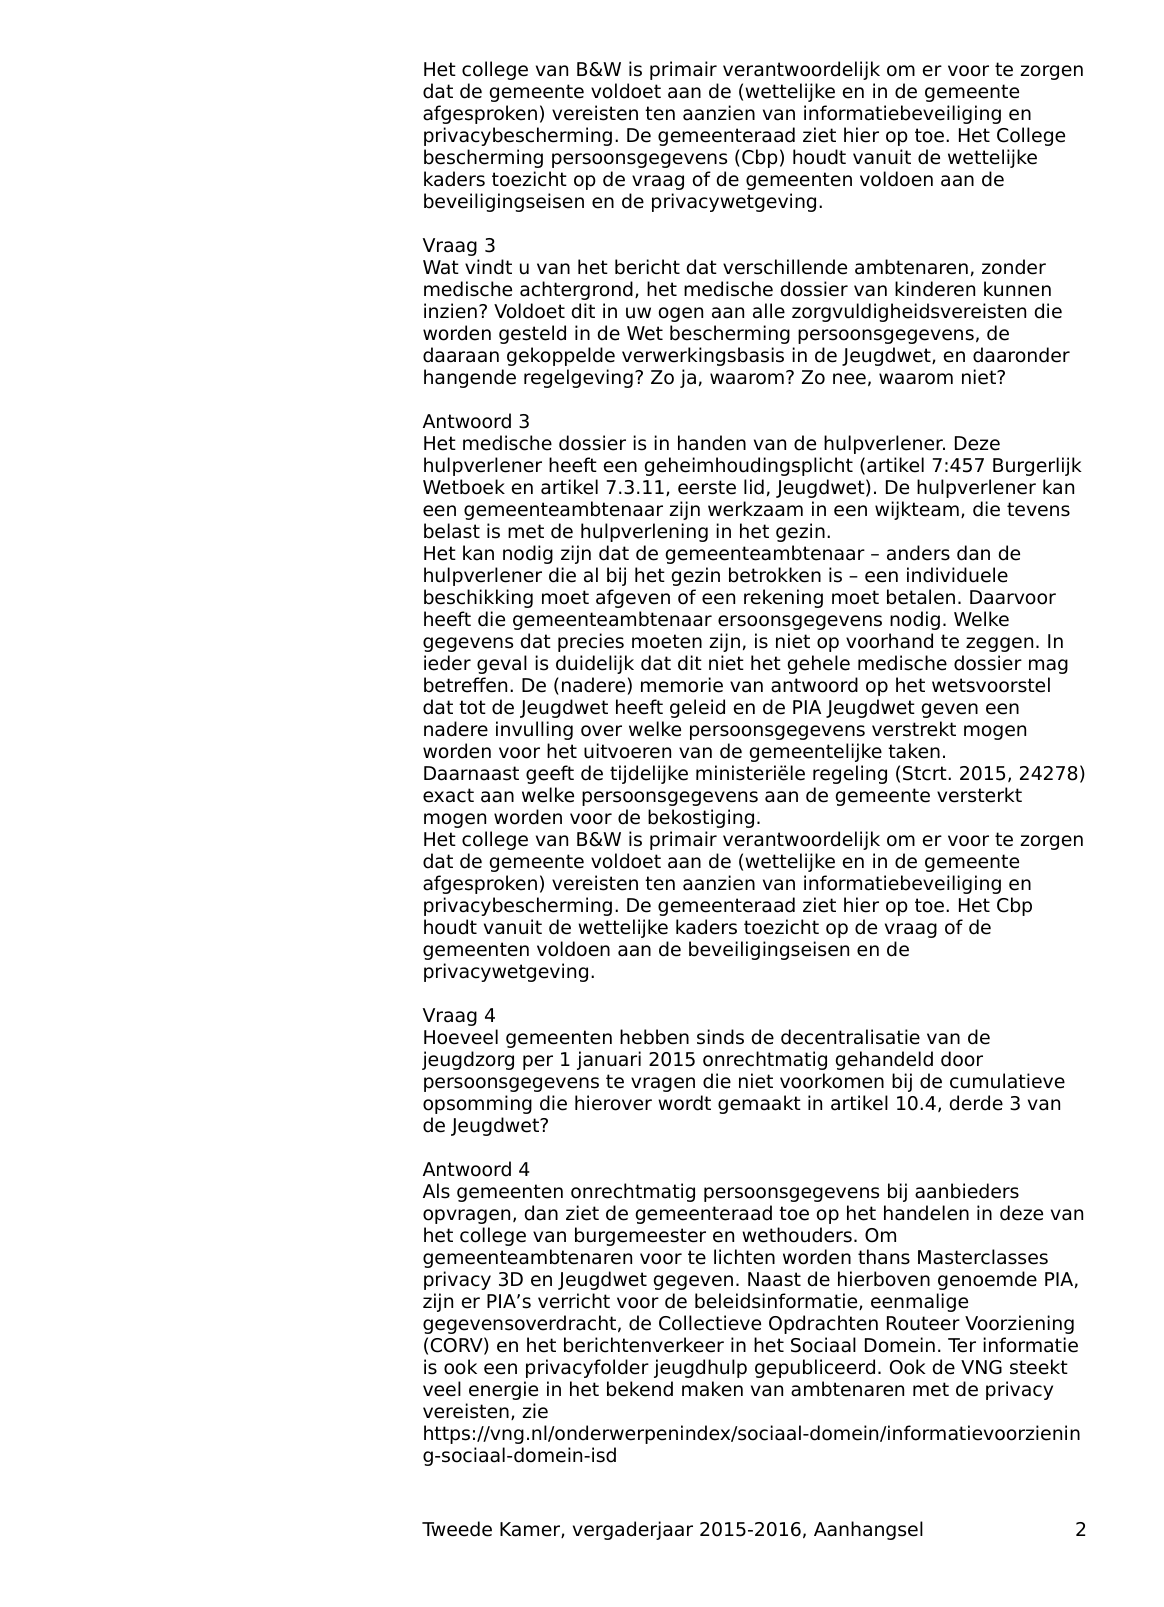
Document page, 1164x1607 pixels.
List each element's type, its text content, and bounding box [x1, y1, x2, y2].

text Het kan nodig zijn dat de gemeenteambtenaar – anders dan de hulpverlener die al bij het gezin betrokken is – een individuele beschikking moet afgeven of een rekening moet betalen. Daarvoor heeft die gemeenteambtenaar ersoonsgegevens nodig. Welke gegevens dat precies moeten zijn, is niet op voorhand te zeggen. In ieder geval is duidelijk dat dit niet het gehele medische dossier mag betreffen. De (nadere) memorie van antwoord op het wetsvoorstel dat tot de Jeugdwet heeft geleid en de PIA Jeugdwet geven een nadere invulling over welke persoonsgegevens verstrekt mogen worden voor het uitvoeren van de gemeentelijke taken. [422, 543, 1087, 763]
text Het medische dossier is in handen van de hulpverlener. Deze hulpverlener heeft een geheimhoudingsplicht (artikel 7:457 Burgerlijk Wetboek en artikel 7.3.11, eerste lid, Jeugdwet). De hulpverlener kan een gemeenteambtenaar zijn werkzaam in een wijkteam, die tevens belast is met de hulpverlening in het gezin. [422, 433, 1087, 543]
text Als gemeenten onrechtmatig persoonsgegevens bij aanbieders opvragen, dan ziet de gemeenteraad toe op het handelen in deze van het college van burgemeester en wethouders. Om gemeenteambtenaren voor te lichten worden thans Masterclasses privacy 3D en Jeugdwet gegeven. Naast de hierboven genoemde PIA, zijn er PIA’s verricht voor de beleidsinformatie, eenmalige gegevensoverdracht, de Collectieve Opdrachten Routeer Voorziening (CORV) en het berichtenverkeer in het Sociaal Domein. Ter informatie is ook een privacyfolder jeugdhulp gepubliceerd. Ook de VNG steekt veel energie in het bekend maken van ambtenaren met de privacy vereisten, zie https://vng.nl/onderwerpenindex/sociaal-domein/informatievoorziening-sociaal-domein-isd [422, 1181, 1087, 1467]
text Vraag 3 [422, 235, 1087, 257]
text Daarnaast geeft de tijdelijke ministeriële regeling (Stcrt. 2015, 24278) exact aan welke persoonsgegevens aan de gemeente versterkt mogen worden voor de bekostiging. [422, 763, 1087, 829]
text Het college van B&W is primair verantwoordelijk om er voor te zorgen dat de gemeente voldoet aan de (wettelijke en in de gemeente afgesproken) vereisten ten aanzien van informatiebeveiliging en privacybescherming. De gemeenteraad ziet hier op toe. Het Cbp houdt vanuit de wettelijke kaders toezicht op de vraag of de gemeenten voldoen aan de beveiligingseisen en de privacywetgeving. [422, 829, 1087, 983]
text Vraag 4 [422, 1005, 1087, 1027]
text Het college van B&W is primair verantwoordelijk om er voor te zorgen dat de gemeente voldoet aan de (wettelijke en in de gemeente afgesproken) vereisten ten aanzien van informatiebeveiliging en privacybescherming. De gemeenteraad ziet hier op toe. Het College bescherming persoonsgegevens (Cbp) houdt vanuit de wettelijke kaders toezicht op de vraag of de gemeenten voldoen aan de beveiligingseisen en de privacywetgeving. [422, 59, 1087, 213]
text Antwoord 4 [422, 1159, 1087, 1181]
text Wat vindt u van het bericht dat verschillende ambtenaren, zonder medische achtergrond, het medische dossier van kinderen kunnen inzien? Voldoet dit in uw ogen aan alle zorgvuldigheidsvereisten die worden gesteld in de Wet bescherming persoonsgegevens, de daaraan gekoppelde verwerkingsbasis in de Jeugdwet, en daaronder hangende regelgeving? Zo ja, waarom? Zo nee, waarom niet? [422, 257, 1087, 389]
text Antwoord 3 [422, 411, 1087, 433]
text Hoeveel gemeenten hebben sinds de decentralisatie van de jeugdzorg per 1 januari 2015 onrechtmatig gehandeld door persoonsgegevens te vragen die niet voorkomen bij de cumulatieve opsomming die hierover wordt gemaakt in artikel 10.4, derde 3 van de Jeugdwet? [422, 1027, 1087, 1137]
